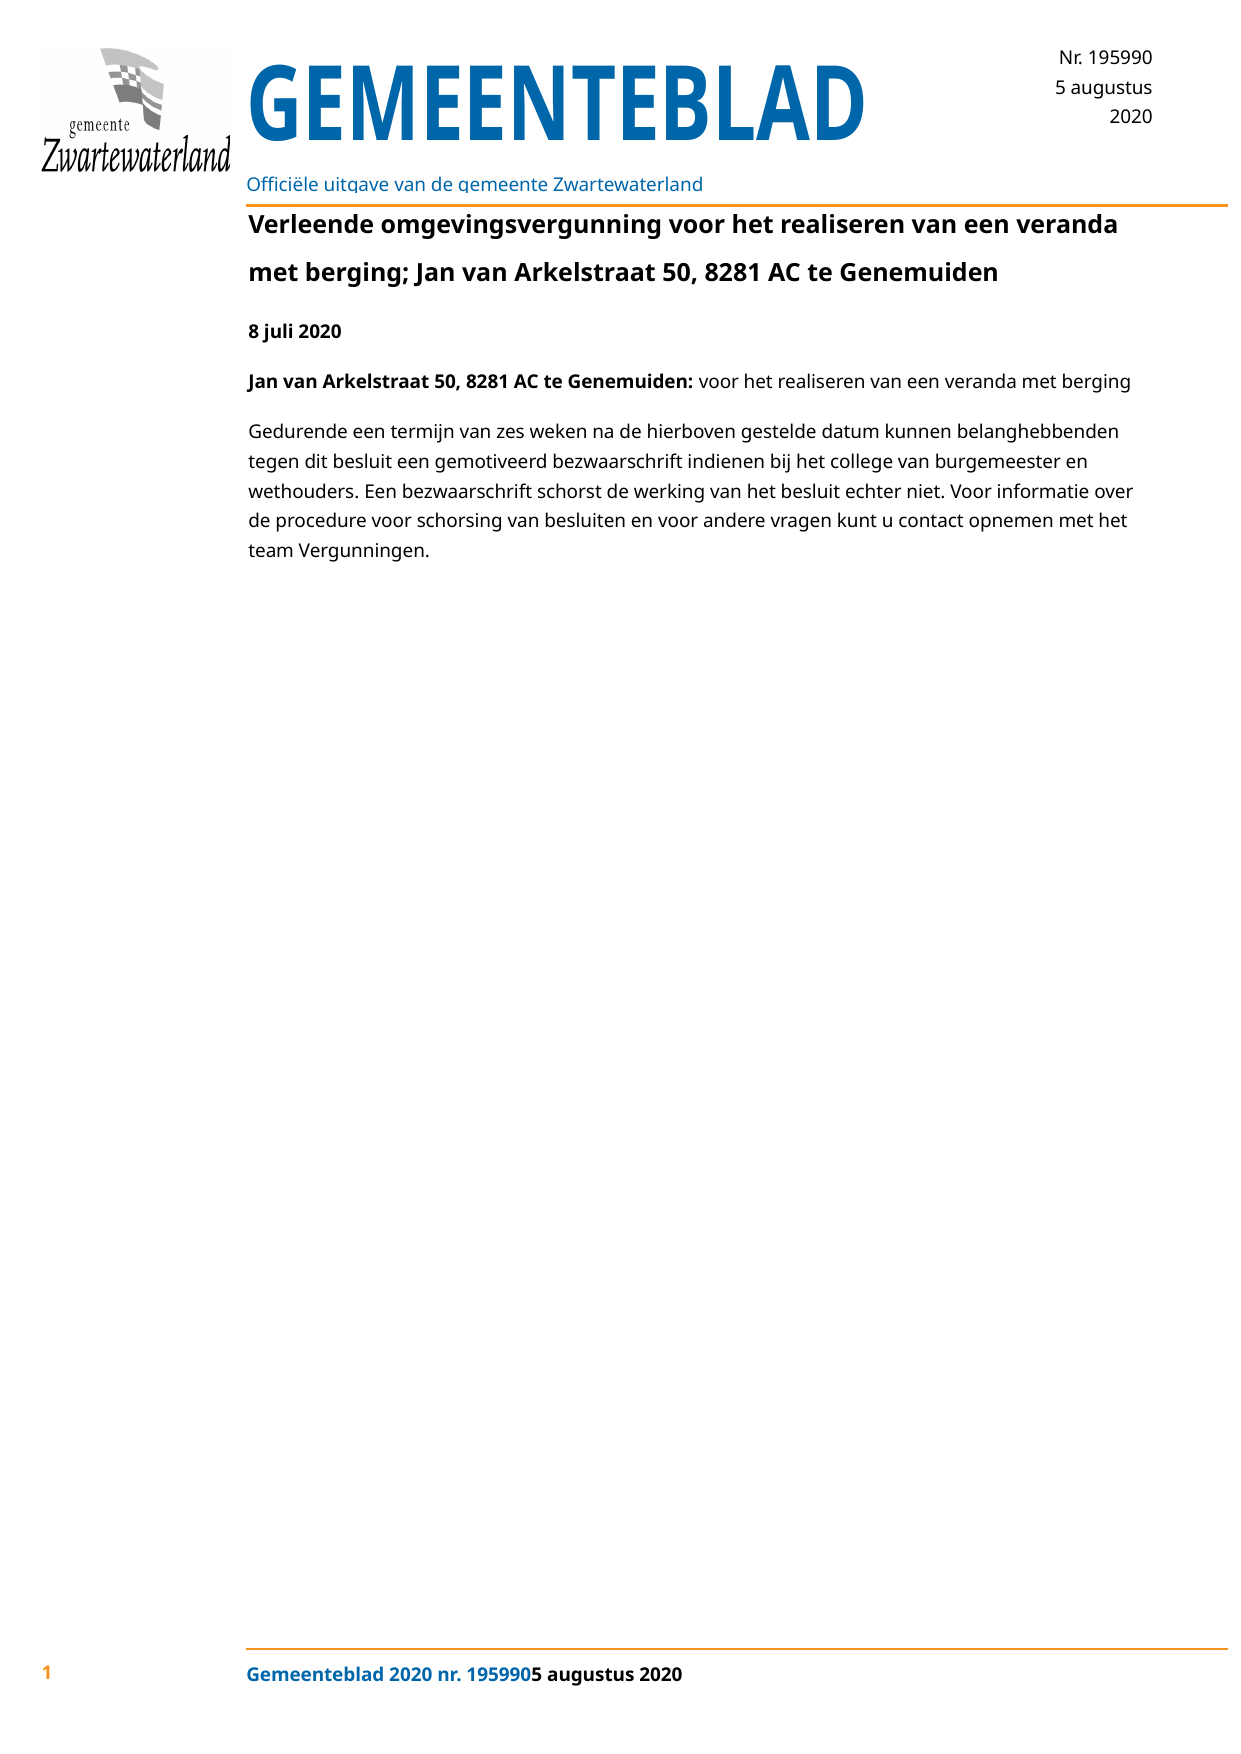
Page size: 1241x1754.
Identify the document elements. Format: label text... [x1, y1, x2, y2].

text 8 juli 2020 [248, 318, 1152, 344]
text Jan van Arkelstraat 50, 8281 AC te Genemuiden: voor het realiseren van een veranda met berging [248, 368, 1152, 394]
text Verleende omgevingsvergunning voor het realiseren van een veranda met berging; Jan van Arkelstraat 50, 8281 AC te Genemuiden [248, 207, 1152, 288]
picture [41, 47, 231, 172]
text Gedurende een termijn van zes weken na de hierboven gestelde datum kunnen belanghebbenden tegen dit besluit een gemotiveerd bezwaarschrift indienen bij het college van burgemeester en wethouders. Een bezwaarschrift schorst de werking van het besluit echter niet. Voor informatie over de procedure voor schorsing van besluiten en voor andere vragen kunt u contact opnemen met het team Vergunningen. [248, 419, 1152, 563]
